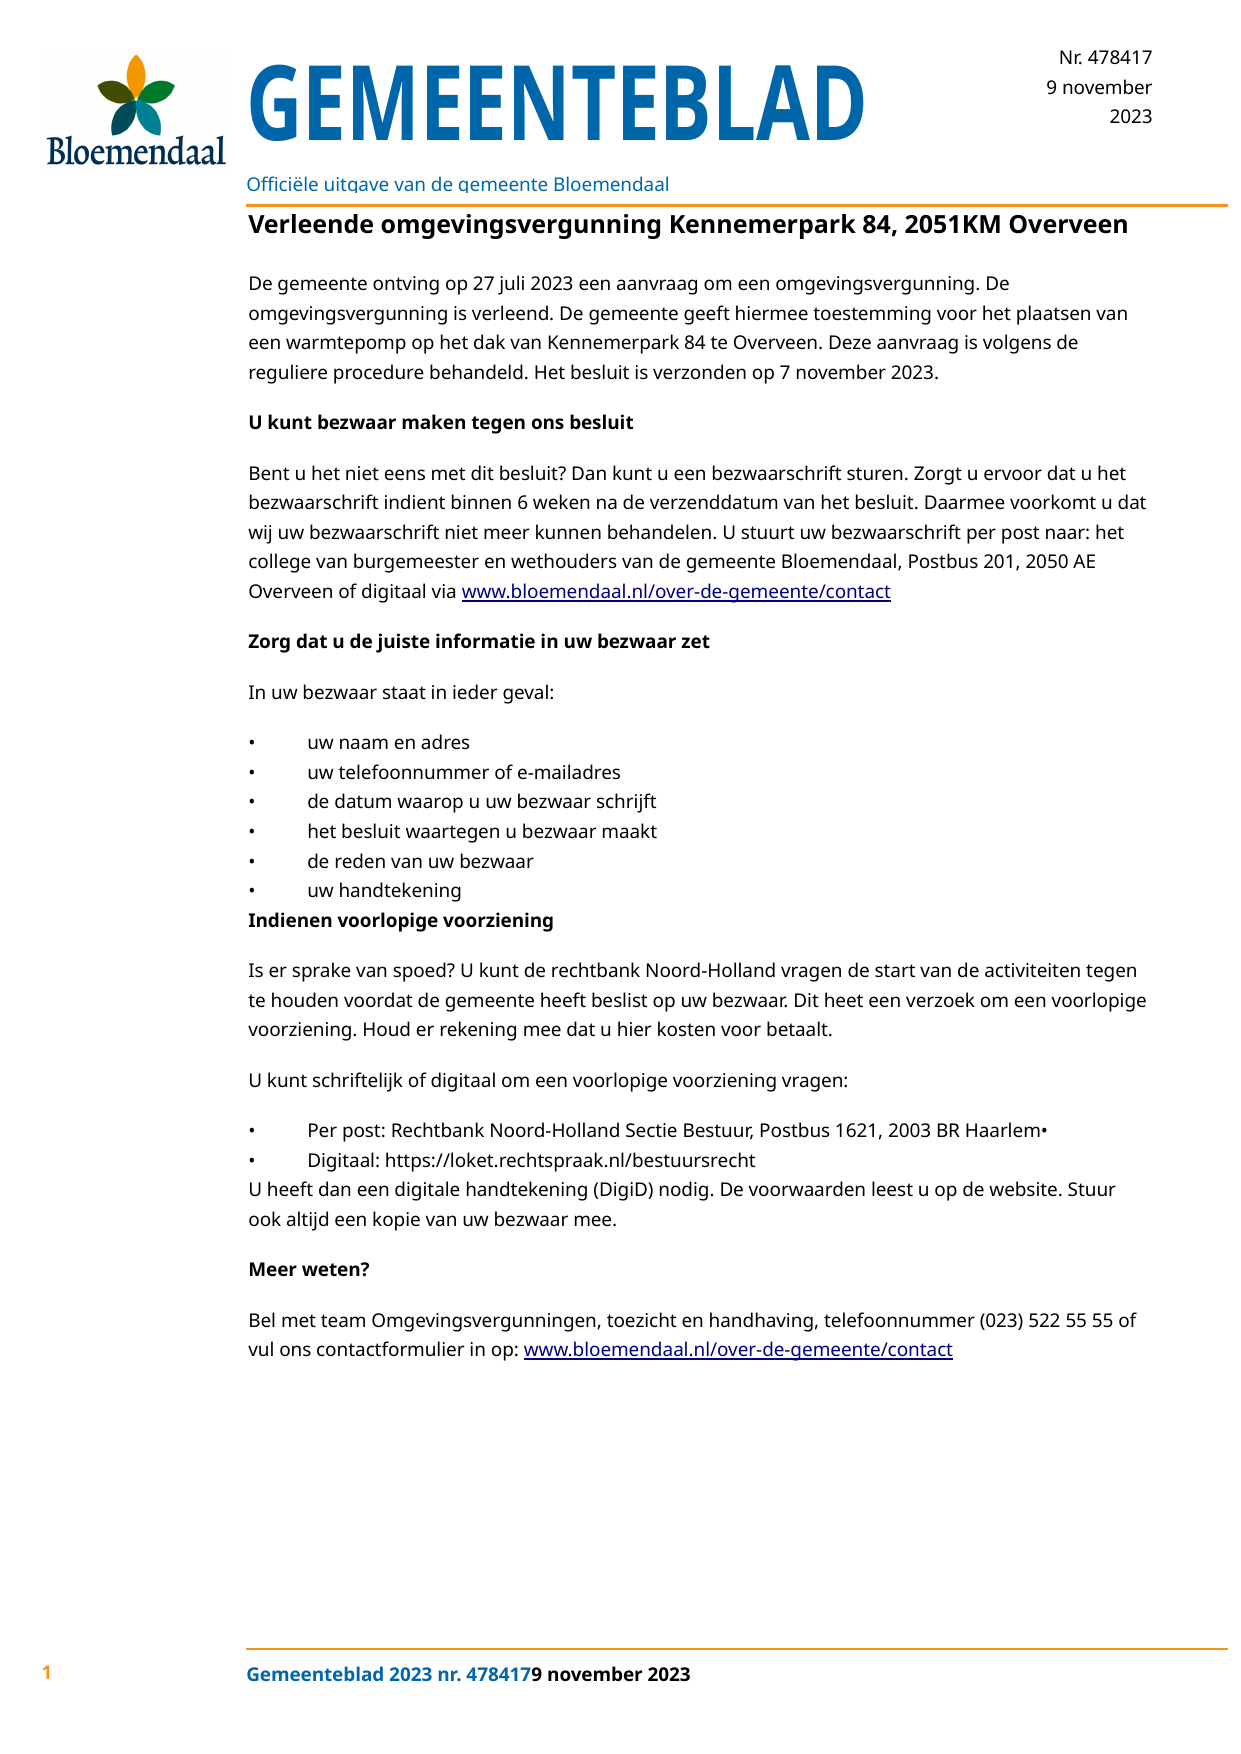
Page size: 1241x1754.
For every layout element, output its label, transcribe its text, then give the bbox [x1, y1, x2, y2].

text De gemeente ontving op 27 juli 2023 een aanvraag om een omgevingsvergunning. De omgevingsvergunning is verleend. De gemeente geeft hiermee toestemming voor het plaatsen van een warmtepomp op het dak van Kennemerpark 84 te Overveen. Deze aanvraag is volgens de reguliere procedure behandeld. Het besluit is verzonden op 7 november 2023. [248, 270, 1152, 385]
list de reden van uw bezwaar [248, 848, 1152, 873]
list uw telefoonnummer of e-mailadres [248, 759, 1152, 785]
text Indienen voorlopige voorziening [248, 907, 1152, 933]
list de datum waarop u uw bezwaar schrijft [248, 789, 1152, 814]
list uw naam en adres [248, 729, 1152, 755]
text U kunt bezwaar maken tegen ons besluit [248, 409, 1152, 435]
list Digitaal: https://loket.rechtspraak.nl/bestuursrecht [248, 1147, 1152, 1173]
picture [41, 47, 231, 172]
text Meer weten? [248, 1257, 1152, 1282]
text Zorg dat u de juiste informatie in uw bezwaar zet [248, 629, 1152, 654]
text In uw bezwaar staat in ieder geval: [248, 679, 1152, 705]
list uw handtekening [248, 877, 1152, 903]
text U kunt schriftelijk of digitaal om een voorlopige voorziening vragen: [248, 1067, 1152, 1093]
text Is er sprake van spoed? U kunt de rechtbank Noord-Holland vragen de start van de activiteiten tegen te houden voordat de gemeente heeft beslist op uw bezwaar. Dit heet een verzoek om een voorlopige voorziening. Houd er rekening mee dat u hier kosten voor betaalt. [248, 957, 1152, 1042]
text Verleende omgevingsvergunning Kennemerpark 84, 2051KM Overveen [248, 207, 1152, 241]
list het besluit waartegen u bezwaar maakt [248, 818, 1152, 844]
text Bel met team Omgevingsvergunningen, toezicht en handhaving, telefoonnummer (023) 522 55 55 of vul ons contactformulier in op: www.bloemendaal.nl/over-de-gemeente/contact [248, 1307, 1152, 1362]
text Bent u het niet eens met dit besluit? Dan kunt u een bezwaarschrift sturen. Zorgt u ervoor dat u het bezwaarschrift indient binnen 6 weken na de verzenddatum van het besluit. Daarmee voorkomt u dat wij uw bezwaarschrift niet meer kunnen behandelen. U stuurt uw bezwaarschrift per post naar: het college van burgemeester en wethouders van de gemeente Bloemendaal, Postbus 201, 2050 AE Overveen of digitaal via www.bloemendaal.nl/over-de-gemeente/contact [248, 460, 1152, 604]
text U heeft dan een digitale handtekening (DigiD) nodig. De voorwaarden leest u op de website. Stuur ook altijd een kopie van uw bezwaar mee. [248, 1177, 1152, 1232]
list Per post: Rechtbank Noord-Holland Sectie Bestuur, Postbus 1621, 2003 BR Haarlem• [248, 1117, 1152, 1143]
